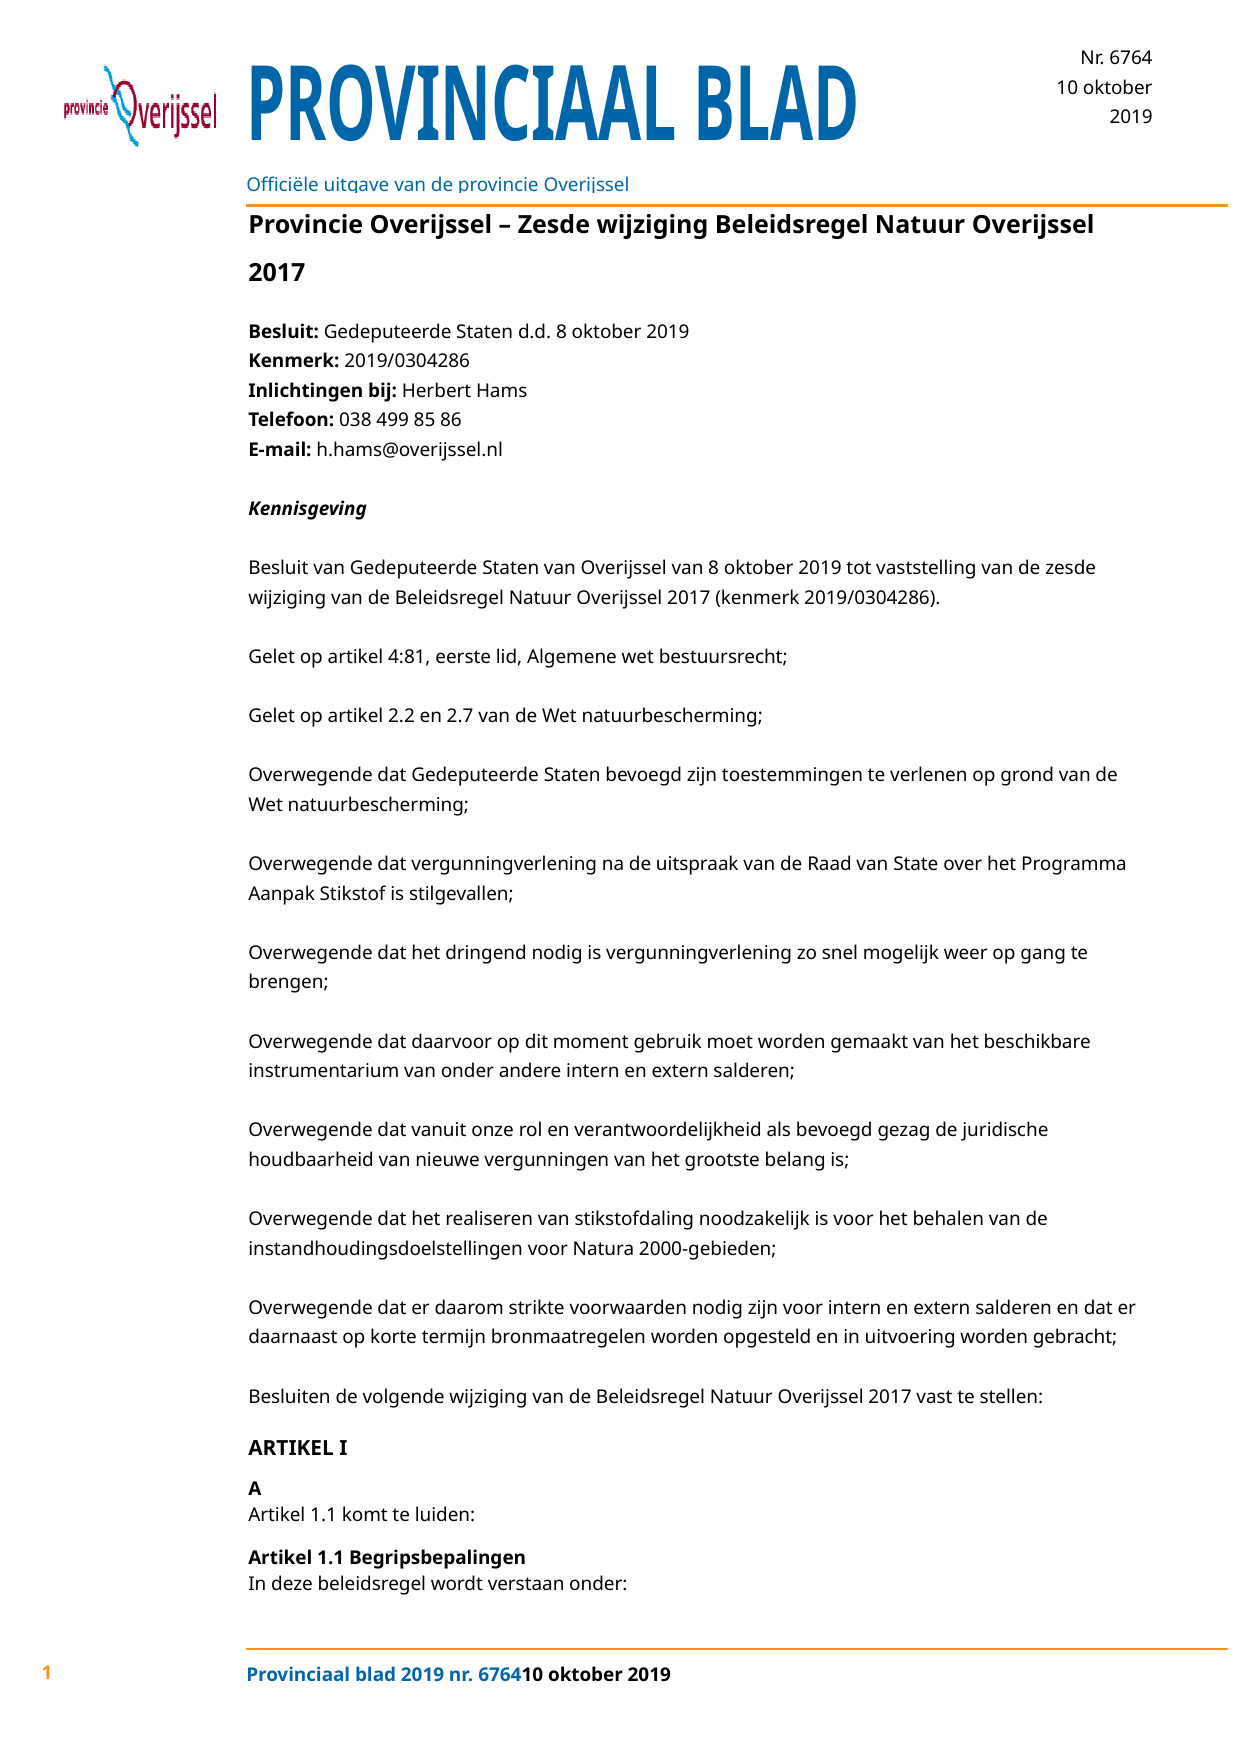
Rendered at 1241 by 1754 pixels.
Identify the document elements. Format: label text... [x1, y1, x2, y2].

text E-mail: h.hams@overijssel.nl [248, 436, 1152, 462]
text A [248, 1475, 1152, 1501]
text Artikel 1.1 Begripsbepalingen [248, 1544, 1152, 1570]
text Gelet op artikel 4:81, eerste lid, Algemene wet bestuursrecht; [248, 643, 1152, 669]
picture [41, 47, 231, 172]
text Kennisgeving [248, 495, 1152, 521]
text Besluit van Gedeputeerde Staten van Overijssel van 8 oktober 2019 tot vaststelling van de zesde wijziging van de Beleidsregel Natuur Overijssel 2017 (kenmerk 2019/0304286). [248, 554, 1152, 610]
text Overwegende dat Gedeputeerde Staten bevoegd zijn toestemmingen te verlenen op grond van de Wet natuurbescherming; [248, 762, 1152, 817]
text Overwegende dat er daarom strikte voorwaarden nodig zijn voor intern en extern salderen en dat er daarnaast op korte termijn bronmaatregelen worden opgesteld en in uitvoering worden gebracht; [248, 1294, 1152, 1349]
text Besluit: Gedeputeerde Staten d.d. 8 oktober 2019 [248, 318, 1152, 344]
text Overwegende dat vergunningverlening na de uitspraak van de Raad van State over het Programma Aanpak Stikstof is stilgevallen; [248, 850, 1152, 906]
text Kenmerk: 2019/0304286 [248, 347, 1152, 373]
text In deze beleidsregel wordt verstaan onder: [248, 1570, 1152, 1596]
text ARTIKEL I [248, 1433, 1152, 1462]
text Overwegende dat het dringend nodig is vergunningverlening zo snel mogelijk weer op gang te brengen; [248, 939, 1152, 994]
text Overwegende dat daarvoor op dit moment gebruik moet worden gemaakt van het beschikbare instrumentarium van onder andere intern en extern salderen; [248, 1028, 1152, 1083]
text Artikel 1.1 komt te luiden: [248, 1501, 1152, 1527]
text Gelet op artikel 2.2 en 2.7 van de Wet natuurbescherming; [248, 702, 1152, 728]
text Overwegende dat het realiseren van stikstofdaling noodzakelijk is voor het behalen van de instandhoudingsdoelstellingen voor Natura 2000-gebieden; [248, 1205, 1152, 1261]
text Overwegende dat vanuit onze rol en verantwoordelijkheid als bevoegd gezag de juridische houdbaarheid van nieuwe vergunningen van het grootste belang is; [248, 1117, 1152, 1172]
text Provincie Overijssel – Zesde wijziging Beleidsregel Natuur Overijssel 2017 [248, 207, 1152, 288]
text Besluiten de volgende wijziging van de Beleidsregel Natuur Overijssel 2017 vast te stellen: [248, 1383, 1152, 1409]
text Telefoon: 038 499 85 86 [248, 407, 1152, 432]
text Inlichtingen bij: Herbert Hams [248, 377, 1152, 403]
